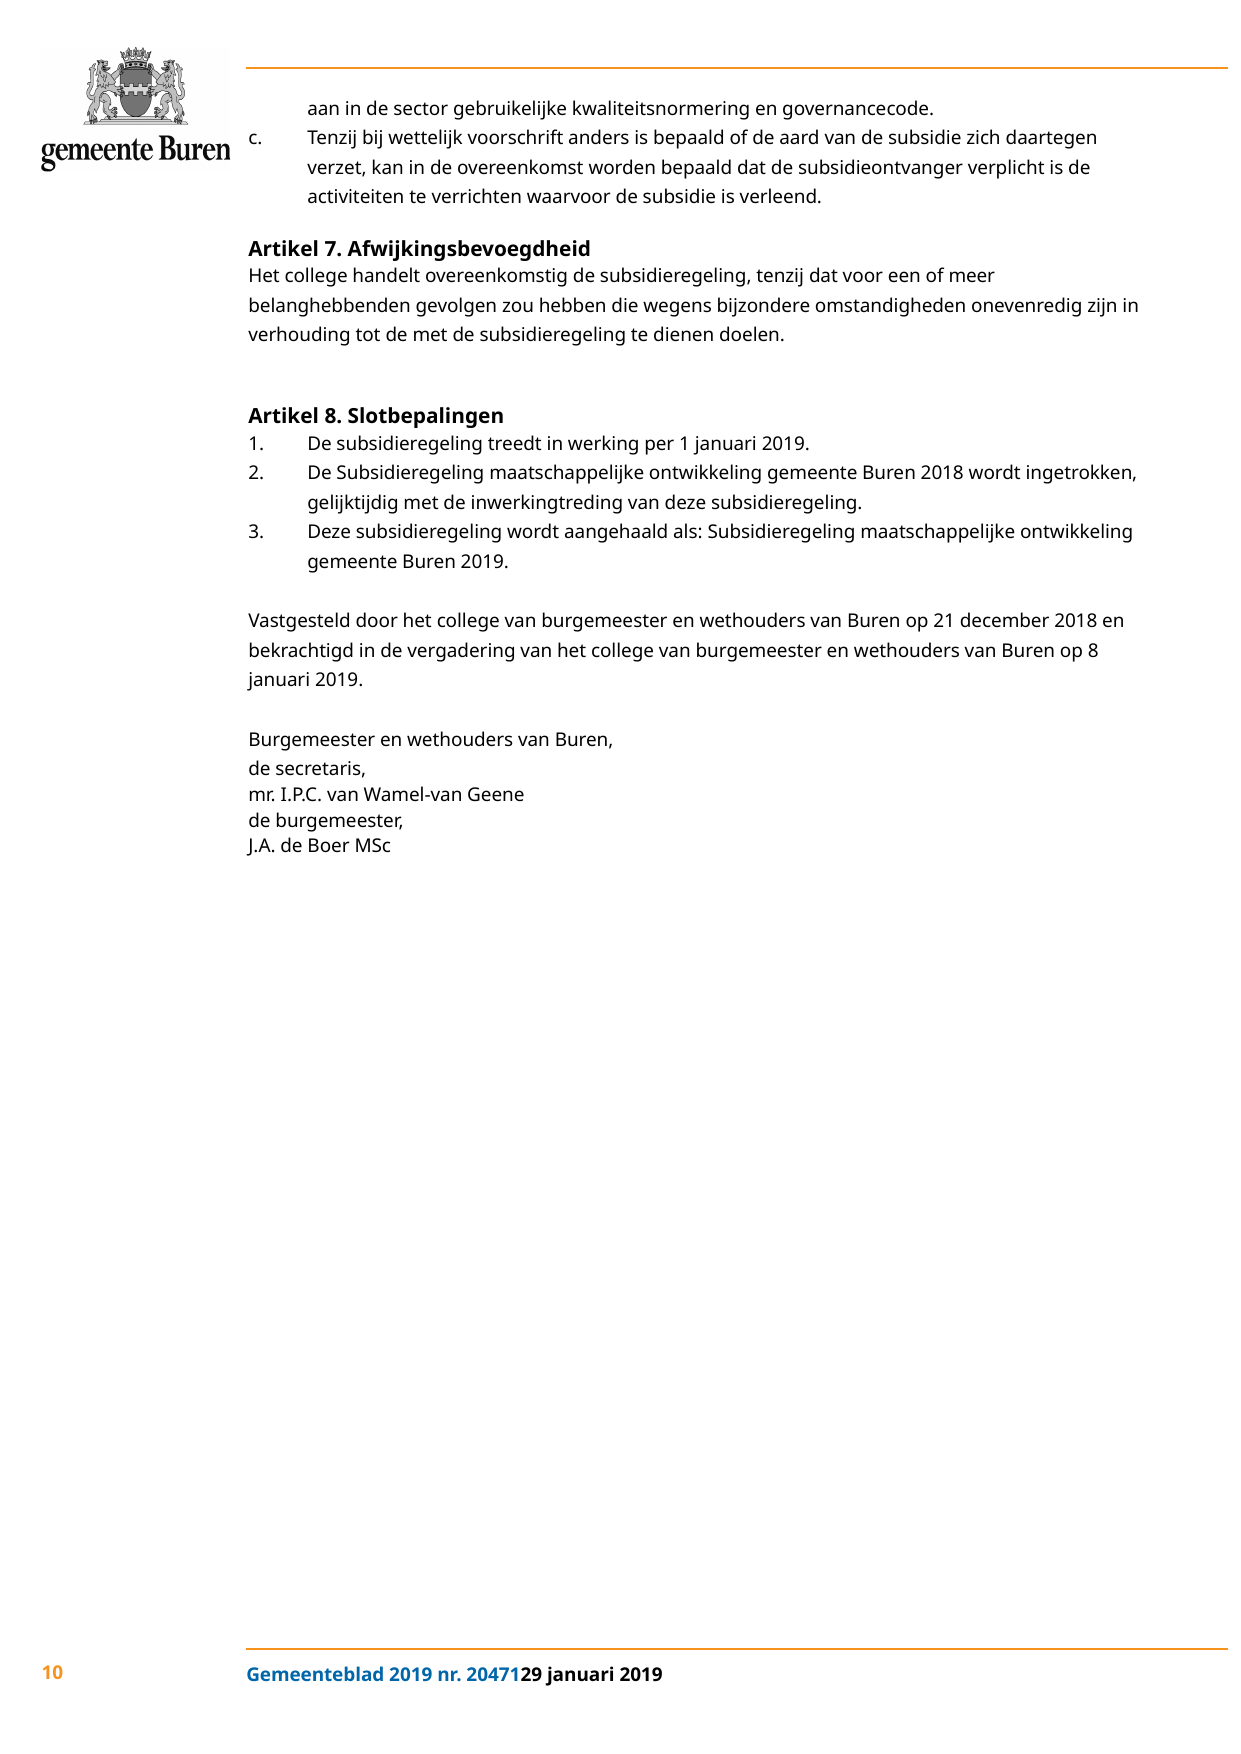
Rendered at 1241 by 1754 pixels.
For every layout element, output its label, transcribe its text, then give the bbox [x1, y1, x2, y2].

list aan in de sector gebruikelijke kwaliteitsnormering en governancecode. [248, 95, 1152, 121]
text de burgemeester, [248, 807, 1152, 833]
text Artikel 7. Afwijkingsbevoegdheid [248, 234, 1152, 262]
picture [41, 47, 231, 172]
text Burgemeester en wethouders van Buren, [248, 726, 1152, 752]
text Het college handelt overeenkomstig de subsidieregeling, tenzij dat voor een of meer belanghebbenden gevolgen zou hebben die wegens bijzondere omstandigheden onevenredig zijn in verhouding tot de met de subsidieregeling te dienen doelen. [248, 262, 1152, 347]
text Vastgesteld door het college van burgemeester en wethouders van Buren op 21 december 2018 en bekrachtigd in de vergadering van het college van burgemeester en wethouders van Buren op 8 januari 2019. [248, 607, 1152, 692]
text de secretaris, [248, 755, 1152, 781]
text J.A. de Boer MSc [248, 833, 1152, 858]
text mr. I.P.C. van Wamel-van Geene [248, 781, 1152, 807]
list De Subsidieregeling maatschappelijke ontwikkeling gemeente Buren 2018 wordt ingetrokken, gelijktijdig met de inwerkingtreding van deze subsidieregeling. [248, 459, 1152, 515]
list Tenzij bij wettelijk voorschrift anders is bepaald of de aard van de subsidie zich daartegen verzet, kan in de overeenkomst worden bepaald dat de subsidieontvanger verplicht is de activiteiten te verrichten waarvoor de subsidie is verleend. [248, 124, 1152, 209]
text Artikel 8. Slotbepalingen [248, 402, 1152, 430]
list De subsidieregeling treedt in werking per 1 januari 2019. [248, 430, 1152, 456]
list Deze subsidieregeling wordt aangehaald als: Subsidieregeling maatschappelijke ontwikkeling gemeente Buren 2019. [248, 519, 1152, 574]
